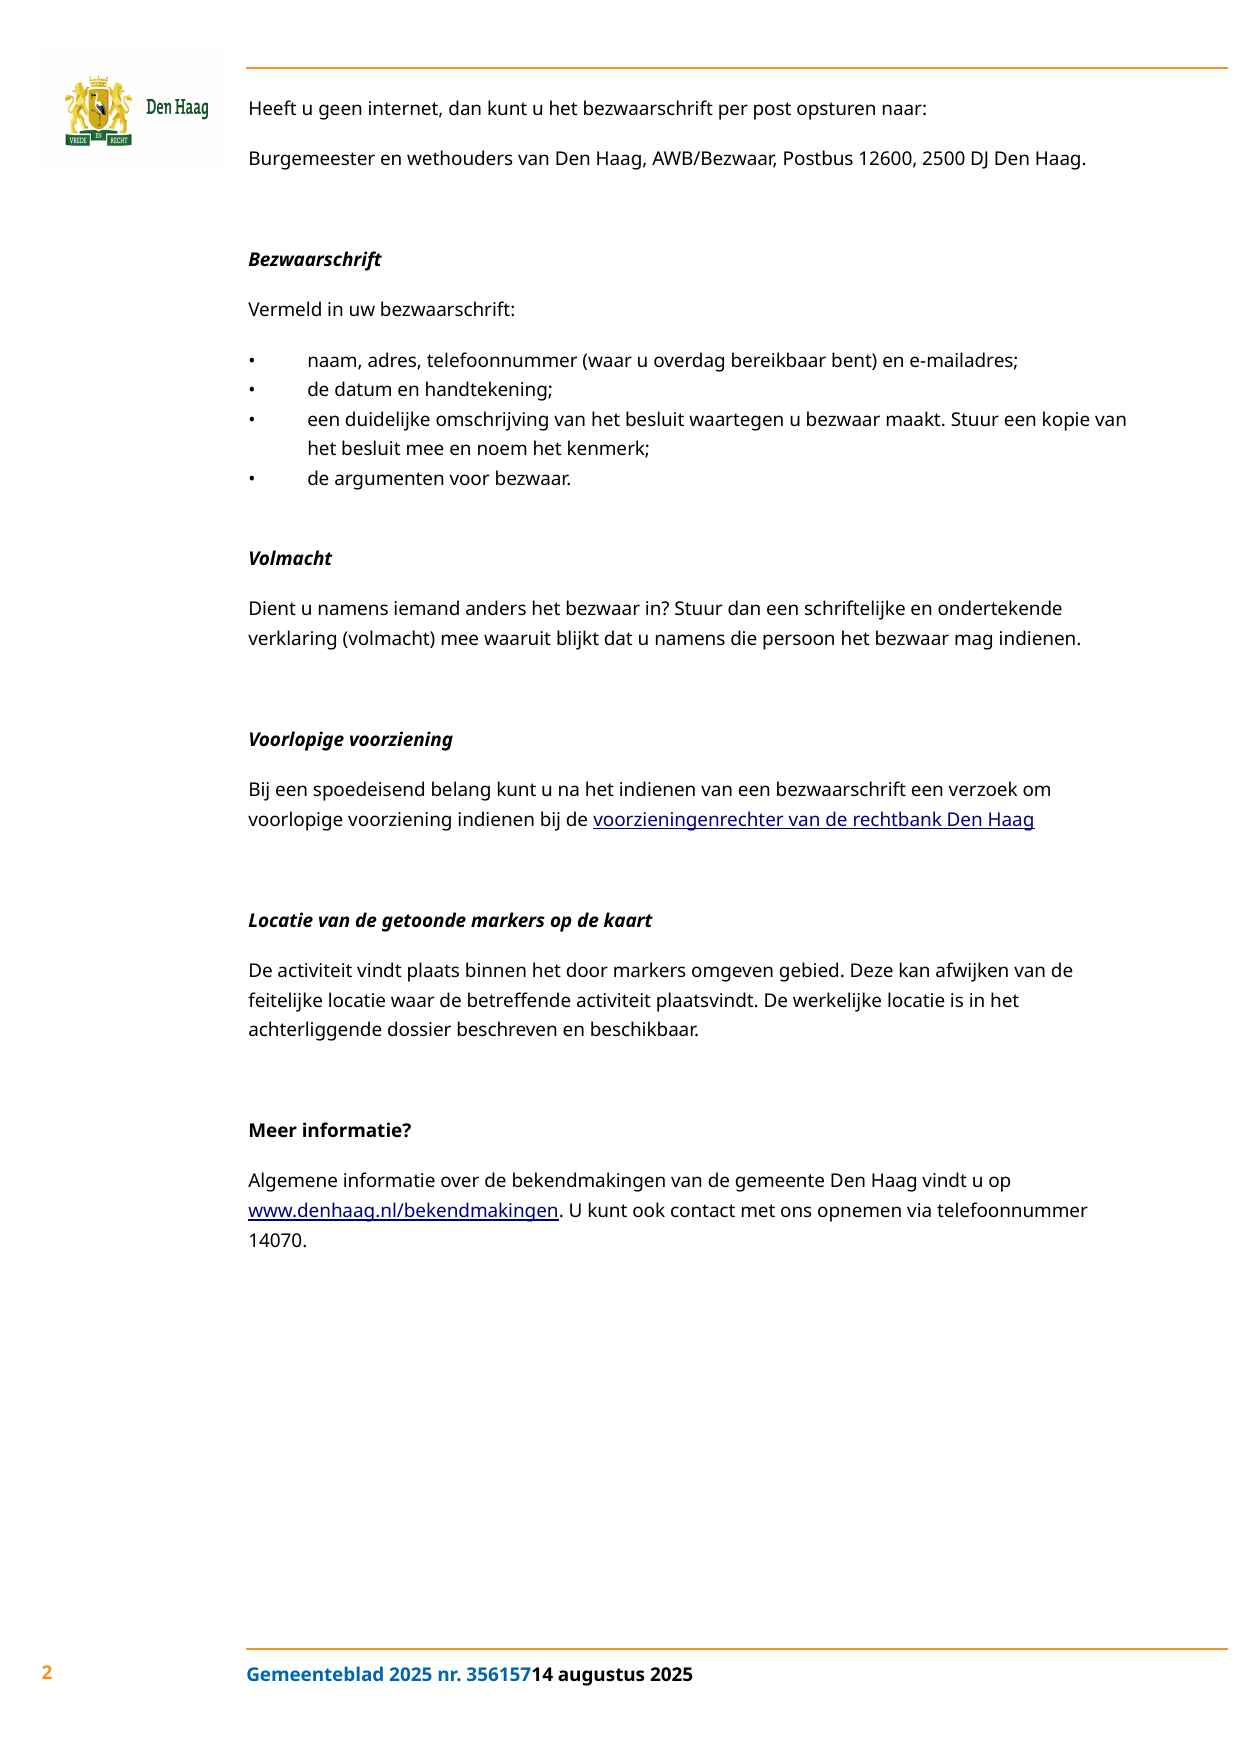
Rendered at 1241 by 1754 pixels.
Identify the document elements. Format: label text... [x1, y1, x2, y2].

list de datum en handtekening; [248, 376, 1152, 402]
text De activiteit vindt plaats binnen het door markers omgeven gebied. Deze kan afwijken van de feitelijke locatie waar de betreffende activiteit plaatsvindt. De werkelijke locatie is in het achterliggende dossier beschreven en beschikbaar. [248, 957, 1152, 1042]
text Locatie van de getoonde markers op de kaart [248, 907, 1152, 933]
text Bij een spoedeisend belang kunt u na het indienen van een bezwaarschrift een verzoek om voorlopige voorziening indienen bij de voorzieningenrechter van de rechtbank Den Haag [248, 776, 1152, 832]
text Bezwaarschrift [248, 246, 1152, 272]
text Heeft u geen internet, dan kunt u het bezwaarschrift per post opsturen naar: [248, 95, 1152, 121]
text Vermeld in uw bezwaarschrift: [248, 296, 1152, 322]
list de argumenten voor bezwaar. [248, 465, 1152, 491]
list een duidelijke omschrijving van het besluit waartegen u bezwaar maakt. Stuur een kopie van het besluit mee en noem het kenmerk; [248, 406, 1152, 461]
text Burgemeester en wethouders van Den Haag, AWB/Bezwaar, Postbus 12600, 2500 DJ Den Haag. [248, 145, 1152, 171]
text Algemene informatie over de bekendmakingen van de gemeente Den Haag vindt u op www.denhaag.nl/bekendmakingen. U kunt ook contact met ons opnemen via telefoonnummer 14070. [248, 1168, 1152, 1253]
text Dient u namens iemand anders het bezwaar in? Stuur dan een schriftelijke en ondertekende verklaring (volmacht) mee waaruit blijkt dat u namens die persoon het bezwaar mag indienen. [248, 596, 1152, 651]
text Voorlopige voorziening [248, 726, 1152, 752]
text Meer informatie? [248, 1117, 1152, 1143]
list naam, adres, telefoonnummer (waar u overdag bereikbaar bent) en e-mailadres; [248, 347, 1152, 373]
text Volmacht [248, 545, 1152, 571]
picture [41, 47, 231, 172]
